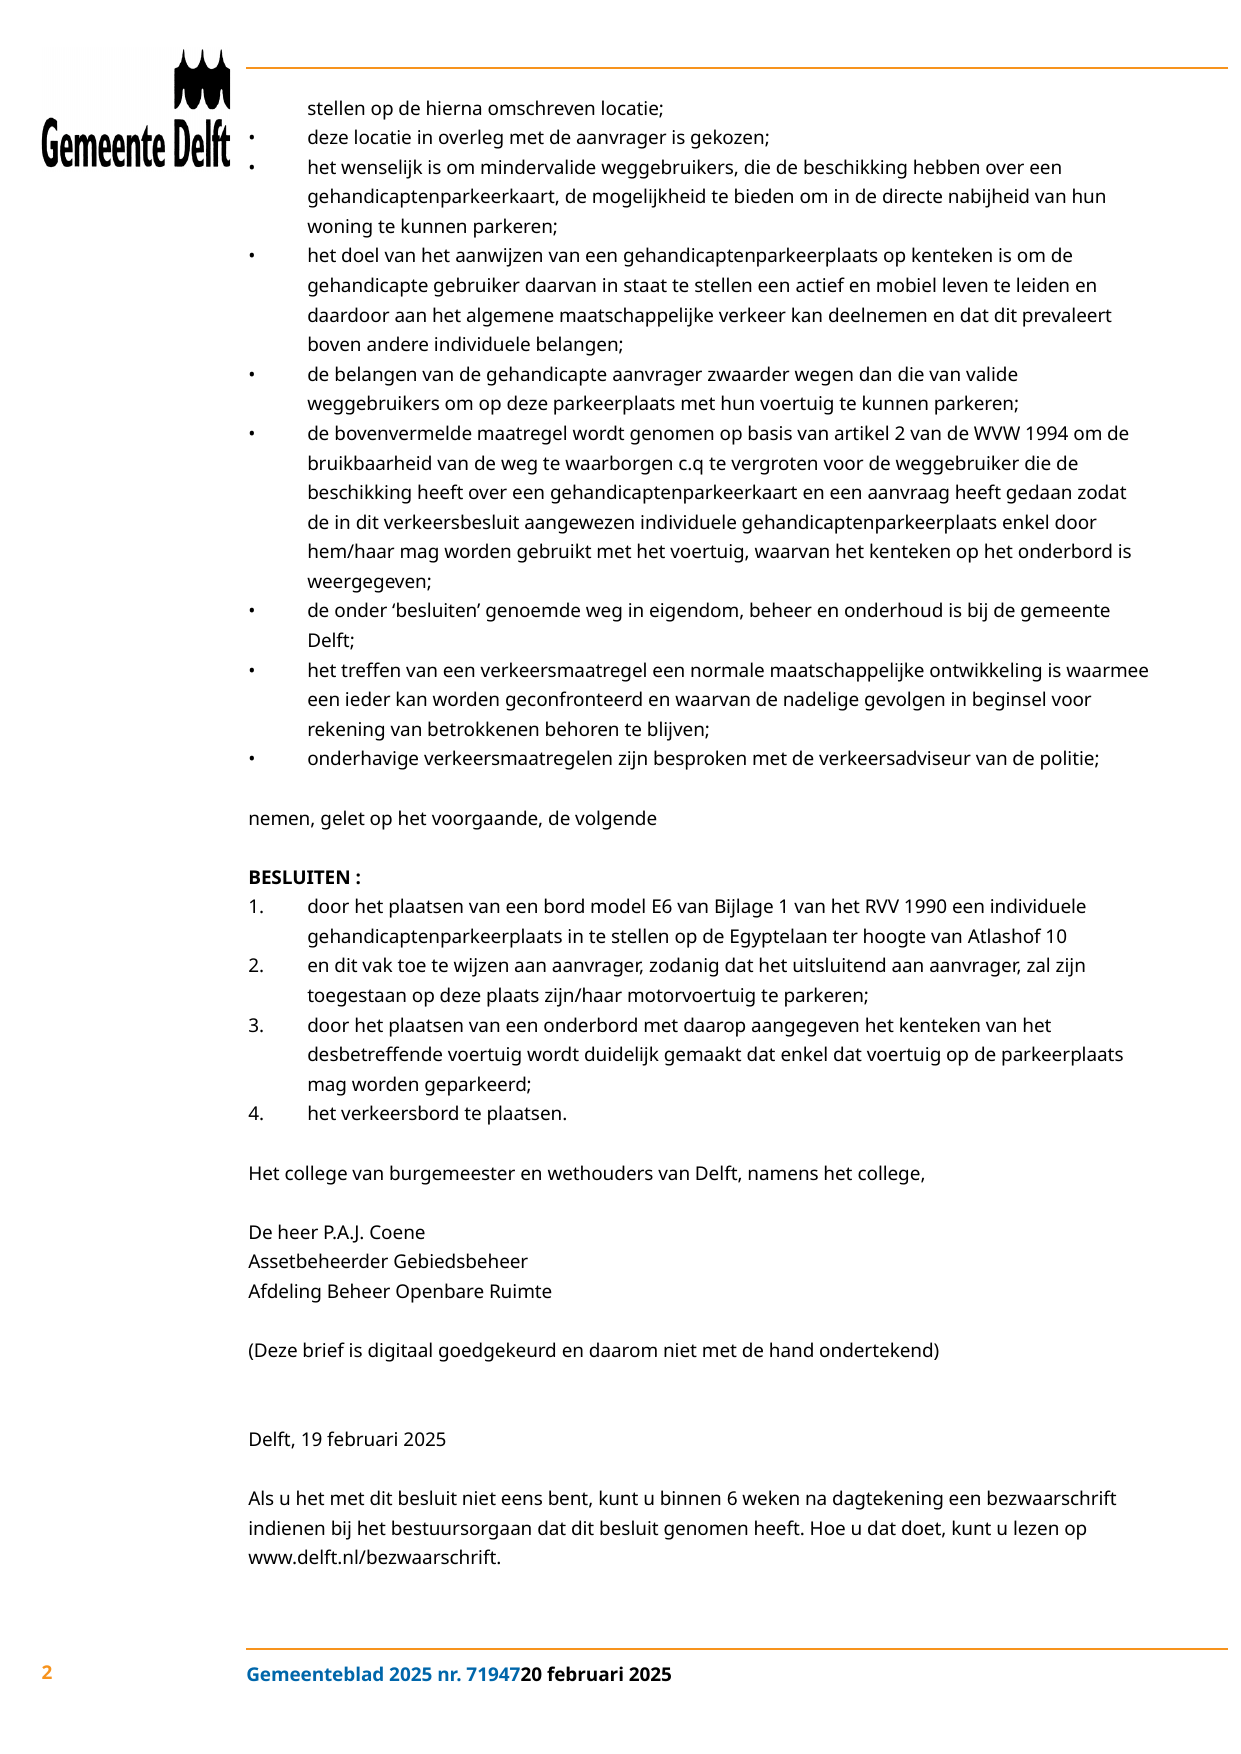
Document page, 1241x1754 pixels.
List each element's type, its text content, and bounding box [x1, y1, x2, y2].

list de bovenvermelde maatregel wordt genomen op basis van artikel 2 van de WVW 1994 om de bruikbaarheid van de weg te waarborgen c.q te vergroten voor de weggebruiker die de beschikking heeft over een gehandicaptenparkeerkaart en een aanvraag heeft gedaan zodat de in dit verkeersbesluit aangewezen individuele gehandicaptenparkeerplaats enkel door hem/haar mag worden gebruikt met het voertuig, waarvan het kenteken op het onderbord is weergegeven; [248, 420, 1152, 594]
text (Deze brief is digitaal goedgekeurd en daarom niet met de hand ondertekend) [248, 1337, 1152, 1363]
list deze locatie in overleg met de aanvrager is gekozen; [248, 124, 1152, 150]
list het verkeersbord te plaatsen. [248, 1101, 1152, 1126]
text BESLUITEN : [248, 864, 1152, 890]
text Als u het met dit besluit niet eens bent, kunt u binnen 6 weken na dagtekening een bezwaarschrift indienen bij het bestuursorgaan dat dit besluit genomen heeft. Hoe u dat doet, kunt u lezen op www.delft.nl/bezwaarschrift. [248, 1485, 1152, 1570]
text Afdeling Beheer Openbare Ruimte [248, 1278, 1152, 1304]
list de onder ‘besluiten’ genoemde weg in eigendom, beheer en onderhoud is bij de gemeente Delft; [248, 598, 1152, 653]
list het doel van het aanwijzen van een gehandicaptenparkeerplaats op kenteken is om de gehandicapte gebruiker daarvan in staat te stellen een actief en mobiel leven te leiden en daardoor aan het algemene maatschappelijke verkeer kan deelnemen en dat dit prevaleert boven andere individuele belangen; [248, 243, 1152, 357]
text Het college van burgemeester en wethouders van Delft, namens het college, [248, 1160, 1152, 1186]
text Delft, 19 februari 2025 [248, 1426, 1152, 1452]
text De heer P.A.J. Coene [248, 1219, 1152, 1245]
list stellen op de hierna omschreven locatie; [248, 95, 1152, 121]
text nemen, gelet op het voorgaande, de volgende [248, 805, 1152, 831]
list door het plaatsen van een onderbord met daarop aangegeven het kenteken van het desbetreffende voertuig wordt duidelijk gemaakt dat enkel dat voertuig op de parkeerplaats mag worden geparkeerd; [248, 1012, 1152, 1097]
list de belangen van de gehandicapte aanvrager zwaarder wegen dan die van valide weggebruikers om op deze parkeerplaats met hun voertuig te kunnen parkeren; [248, 361, 1152, 416]
text Assetbeheerder Gebiedsbeheer [248, 1248, 1152, 1274]
list door het plaatsen van een bord model E6 van Bijlage 1 van het RVV 1990 een individuele gehandicaptenparkeerplaats in te stellen op de Egyptelaan ter hoogte van Atlashof 10 [248, 893, 1152, 949]
list het treffen van een verkeersmaatregel een normale maatschappelijke ontwikkeling is waarmee een ieder kan worden geconfronteerd en waarvan de nadelige gevolgen in beginsel voor rekening van betrokkenen behoren te blijven; [248, 657, 1152, 742]
list onderhavige verkeersmaatregelen zijn besproken met de verkeersadviseur van de politie; [248, 746, 1152, 771]
list en dit vak toe te wijzen aan aanvrager, zodanig dat het uitsluitend aan aanvrager, zal zijn toegestaan op deze plaats zijn/haar motorvoertuig te parkeren; [248, 953, 1152, 1008]
picture [41, 47, 231, 172]
list het wenselijk is om mindervalide weggebruikers, die de beschikking hebben over een gehandicaptenparkeerkaart, de mogelijkheid te bieden om in de directe nabijheid van hun woning te kunnen parkeren; [248, 154, 1152, 239]
